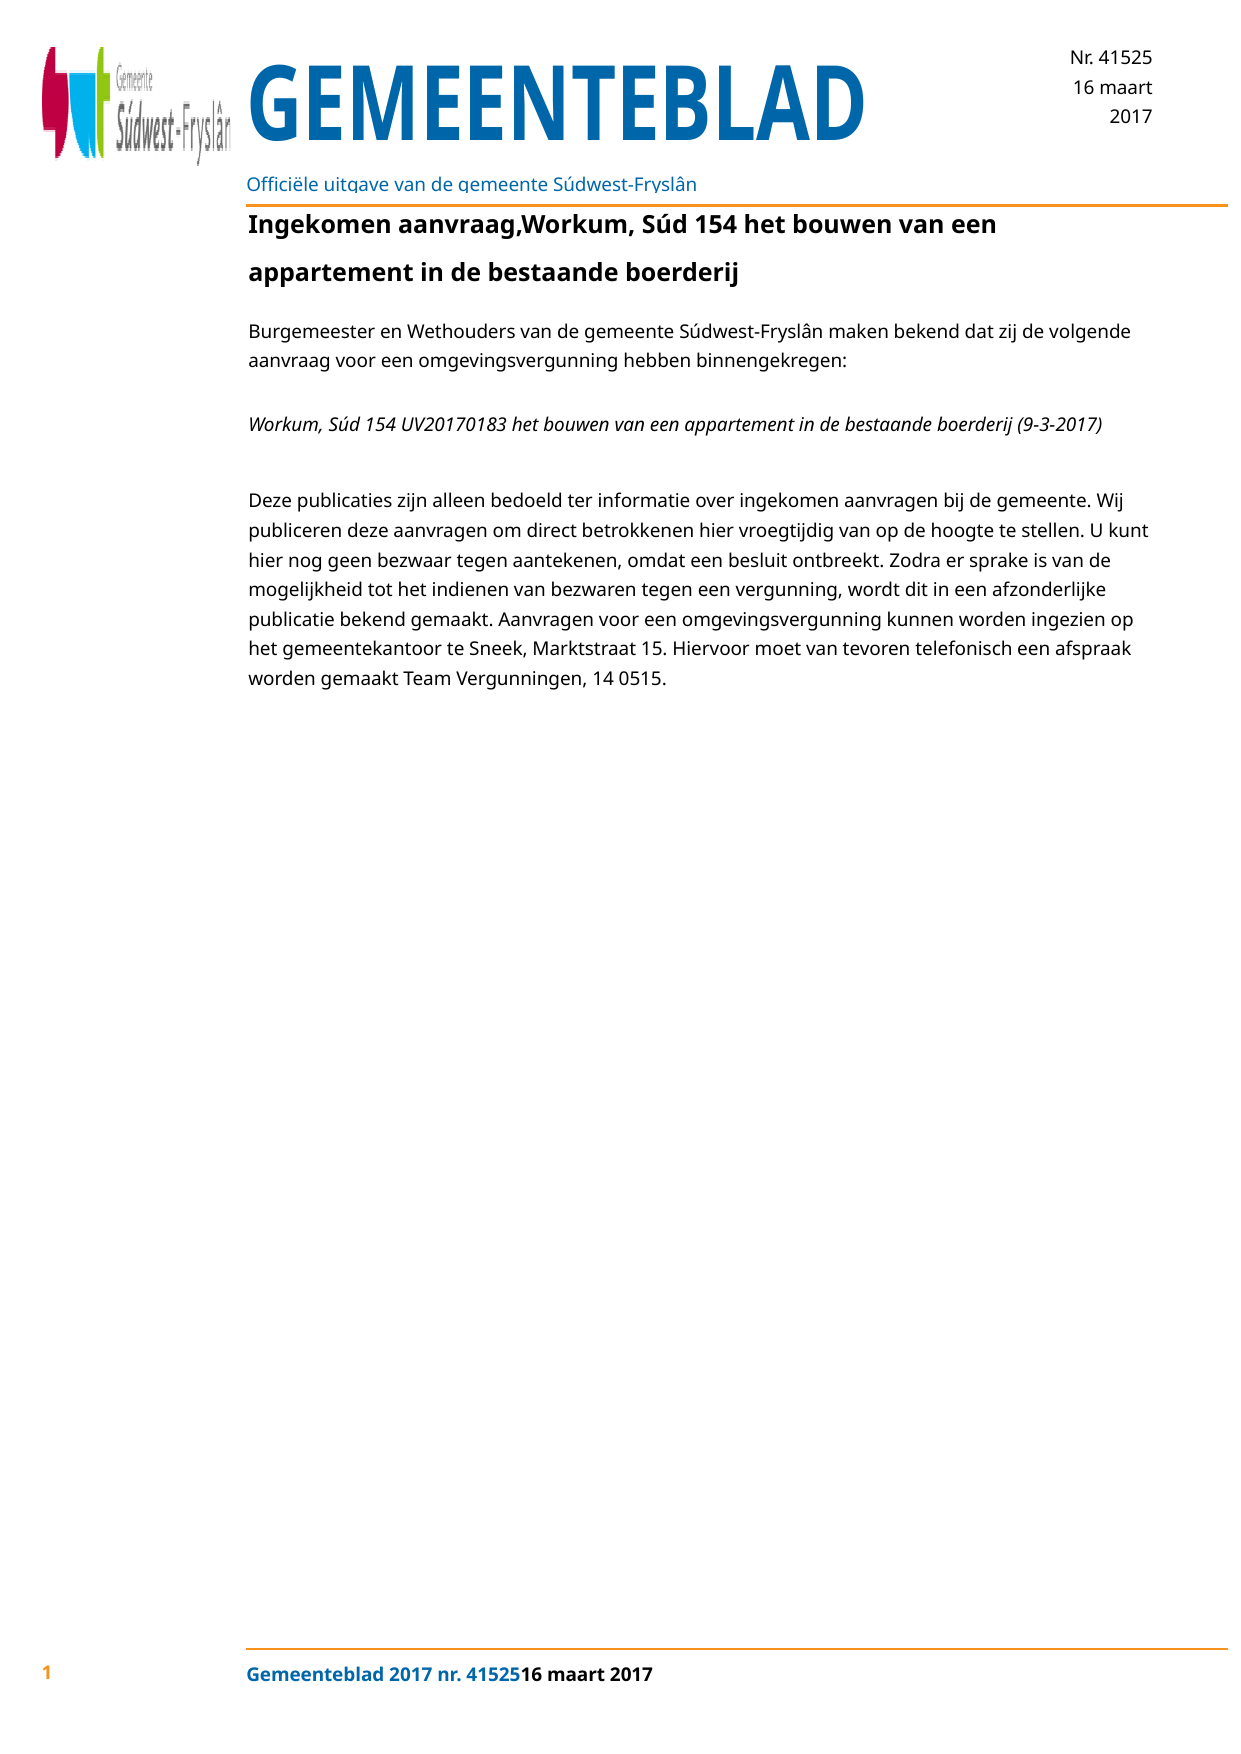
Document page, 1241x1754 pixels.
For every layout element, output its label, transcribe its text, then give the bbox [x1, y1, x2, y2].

picture [41, 47, 231, 172]
text Ingekomen aanvraag,Workum, Súd 154 het bouwen van een appartement in de bestaande boerderij [248, 207, 1152, 288]
text Burgemeester en Wethouders van de gemeente Súdwest-Fryslân maken bekend dat zij de volgende aanvraag voor een omgevingsvergunning hebben binnengekregen: [248, 318, 1152, 373]
text Deze publicaties zijn alleen bedoeld ter informatie over ingekomen aanvragen bij de gemeente. Wij publiceren deze aanvragen om direct betrokkenen hier vroegtijdig van op de hoogte te stellen. U kunt hier nog geen bezwaar tegen aantekenen, omdat een besluit ontbreekt. Zodra er sprake is van de mogelijkheid tot het indienen van bezwaren tegen een vergunning, wordt dit in een afzonderlijke publicatie bekend gemaakt. Aanvragen voor een omgevingsvergunning kunnen worden ingezien op het gemeentekantoor te Sneek, Marktstraat 15. Hiervoor moet van tevoren telefonisch een afspraak worden gemaakt Team Vergunningen, 14 0515. [248, 488, 1152, 691]
text Workum, Súd 154 UV20170183 het bouwen van een appartement in de bestaande boerderij (9-3-2017) [248, 411, 1152, 437]
